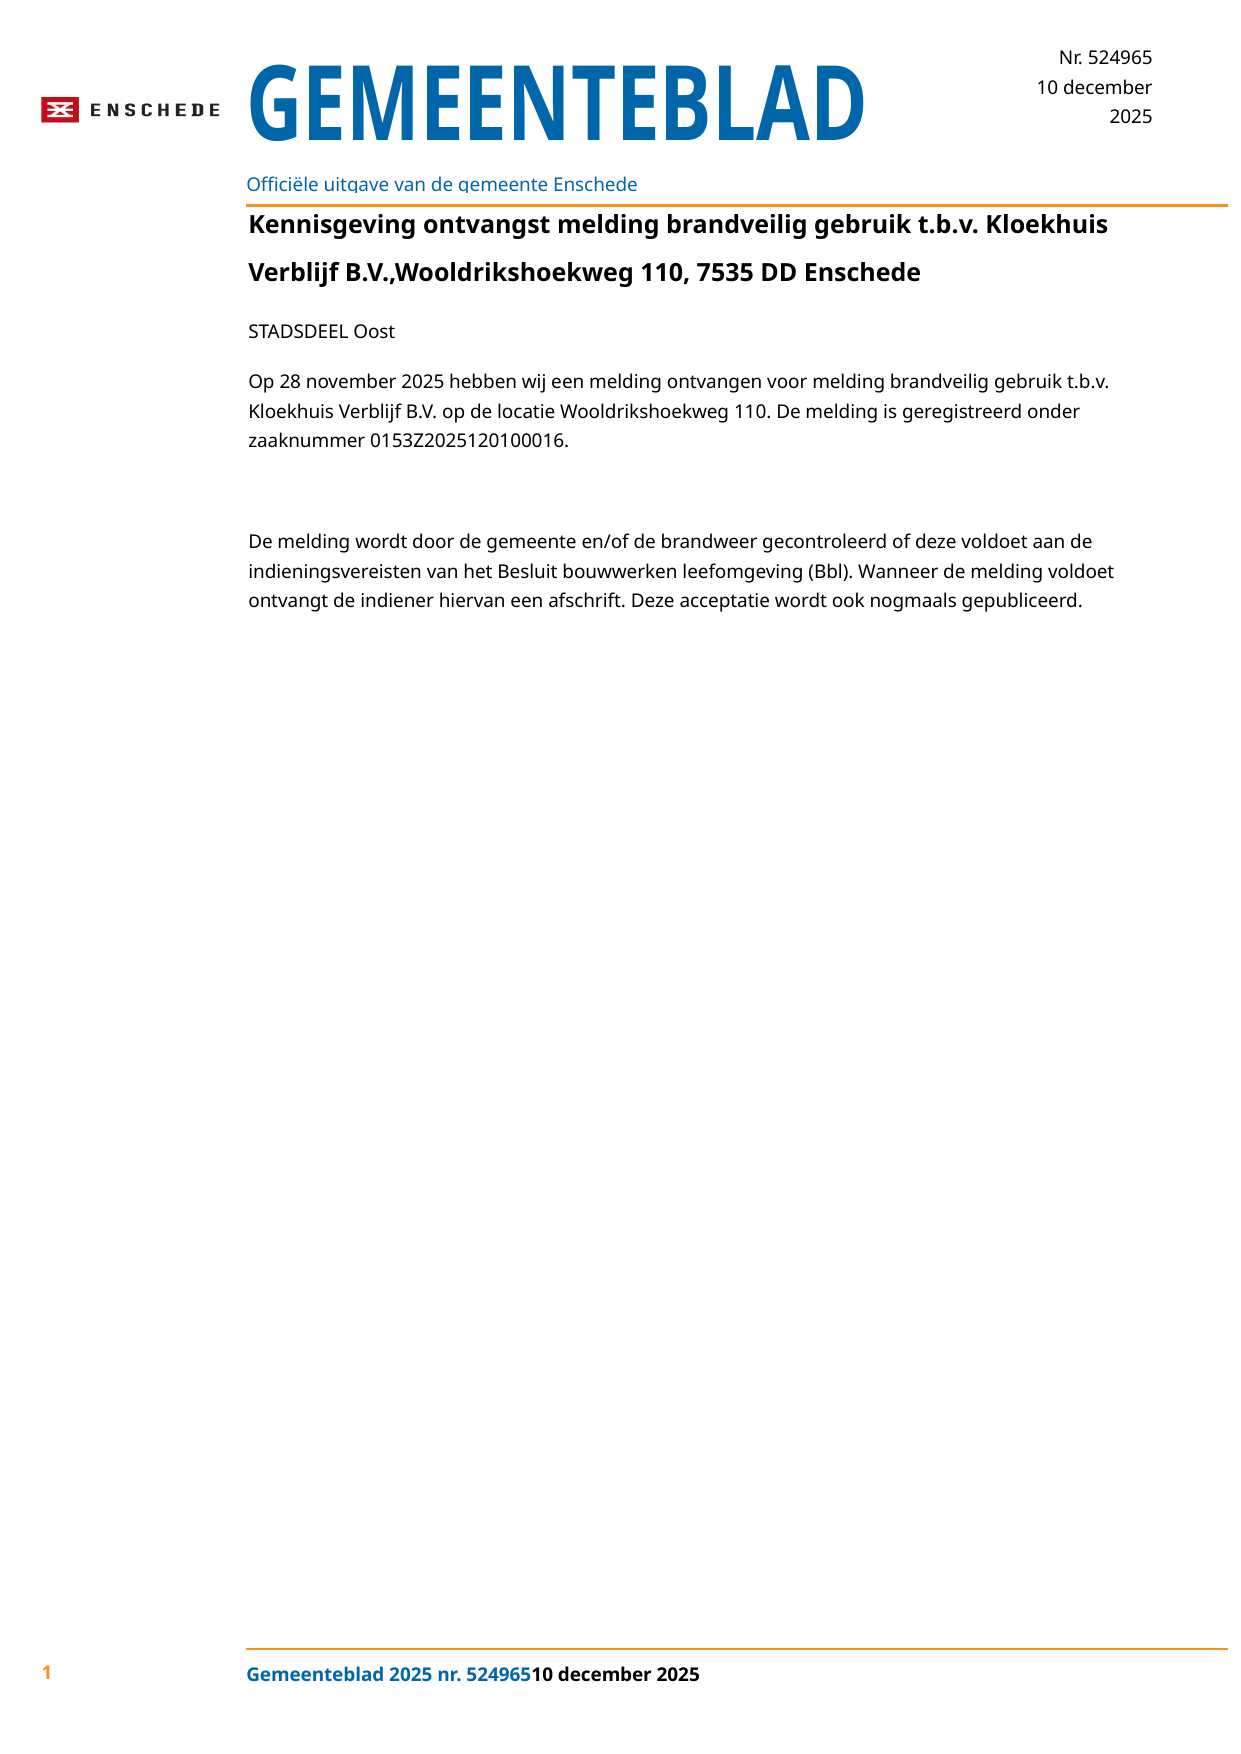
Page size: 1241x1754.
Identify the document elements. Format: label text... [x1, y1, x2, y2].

text STADSDEEL Oost [248, 318, 1152, 344]
text Kennisgeving ontvangst melding brandveilig gebruik t.b.v. Kloekhuis Verblijf B.V.,Wooldrikshoekweg 110, 7535 DD Enschede [248, 207, 1152, 288]
picture [41, 47, 231, 172]
text De melding wordt door de gemeente en/of de brandweer gecontroleerd of deze voldoet aan de indieningsvereisten van het Besluit bouwwerken leefomgeving (Bbl). Wanneer de melding voldoet ontvangt de indiener hiervan een afschrift. Deze acceptatie wordt ook nogmaals gepubliceerd. [248, 528, 1152, 613]
text Op 28 november 2025 hebben wij een melding ontvangen voor melding brandveilig gebruik t.b.v. Kloekhuis Verblijf B.V. op de locatie Wooldrikshoekweg 110. De melding is geregistreerd onder zaaknummer 0153Z2025120100016. [248, 368, 1152, 453]
